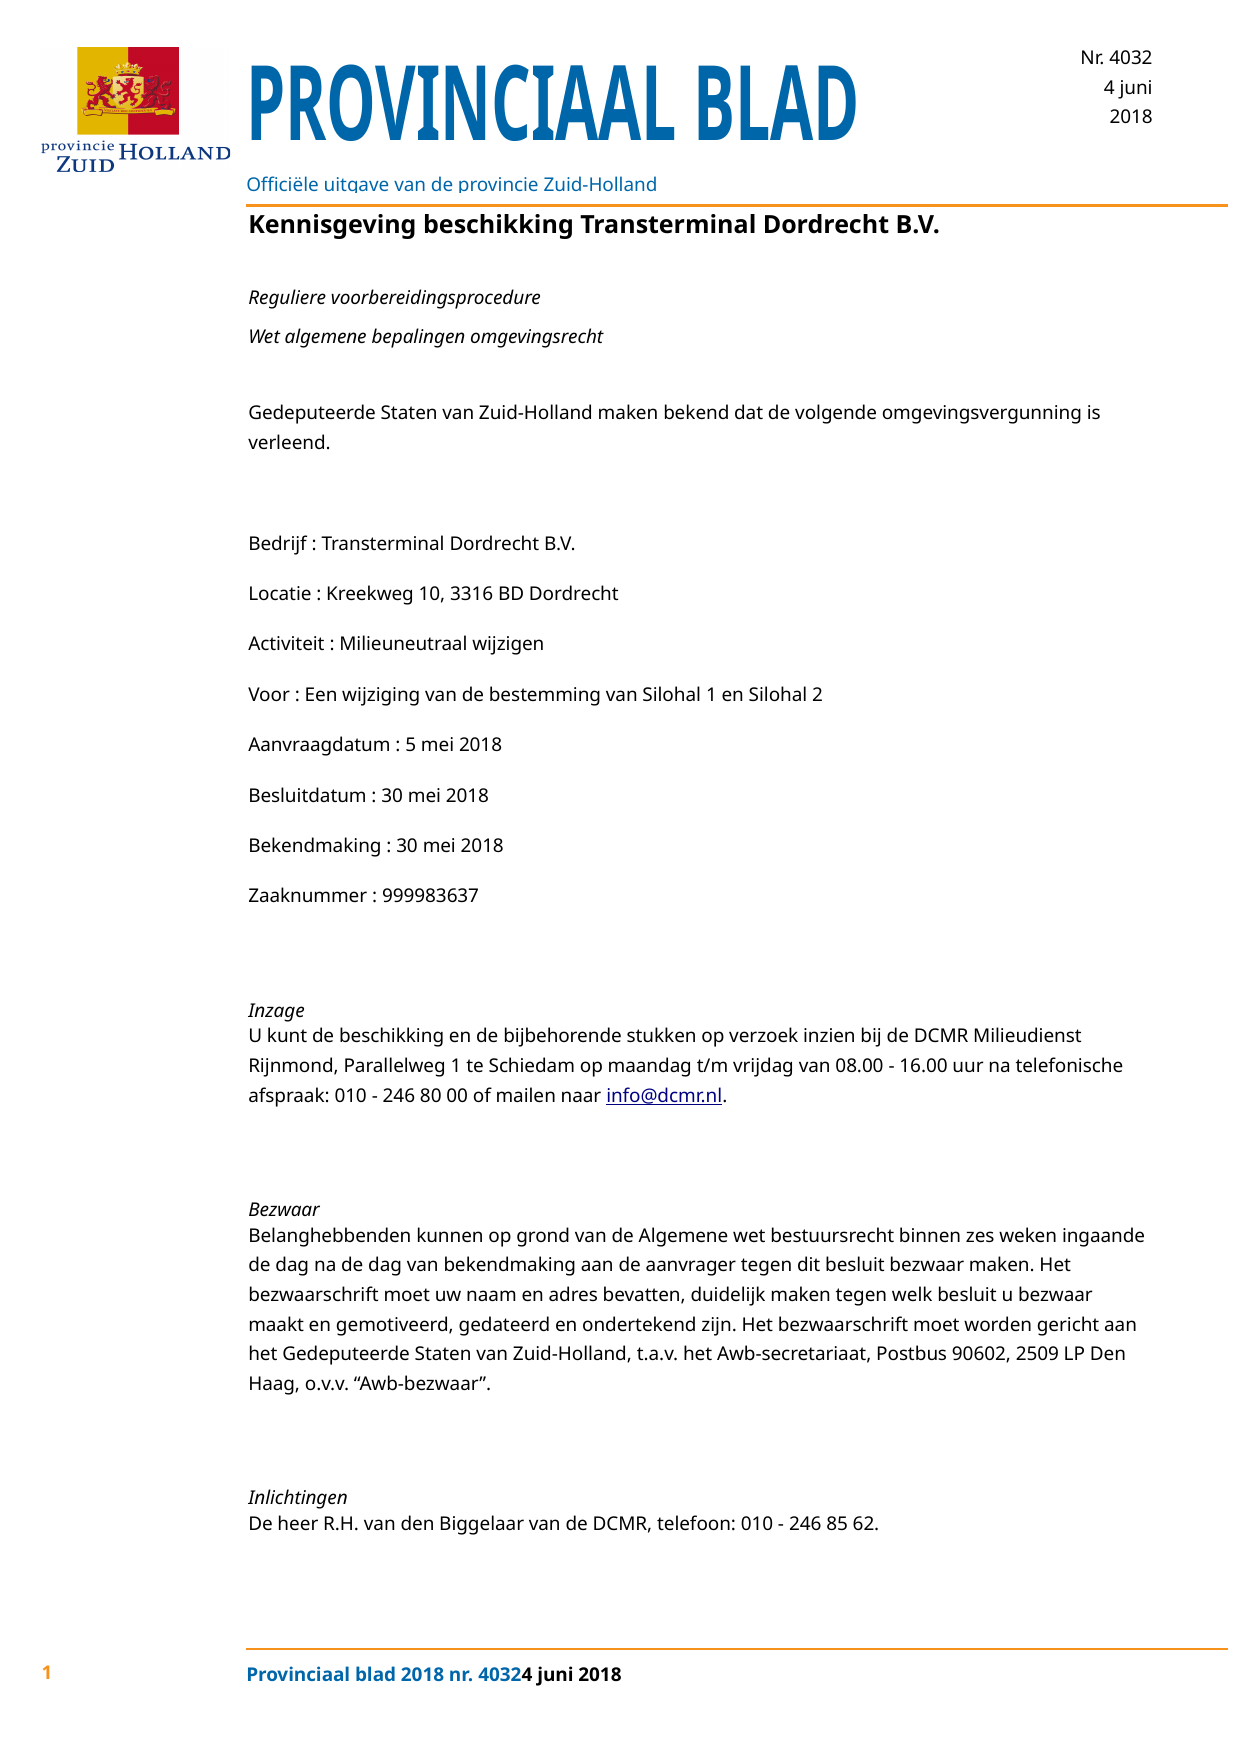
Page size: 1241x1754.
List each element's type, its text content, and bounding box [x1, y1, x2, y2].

text De heer R.H. van den Biggelaar van de DCMR, telefoon: 010 - 246 85 62. [248, 1510, 1152, 1536]
text Bedrijf : Transterminal Dordrecht B.V. [248, 530, 1152, 555]
text Bezwaar [248, 1196, 1152, 1222]
text Voor : Een wijziging van de bestemming van Silohal 1 en Silohal 2 [248, 681, 1152, 707]
text Bekendmaking : 30 mei 2018 [248, 832, 1152, 858]
text Kennisgeving beschikking Transterminal Dordrecht B.V. [248, 207, 1152, 241]
text Activiteit : Milieuneutraal wijzigen [248, 631, 1152, 656]
text Inlichtingen [248, 1484, 1152, 1510]
text Gedeputeerde Staten van Zuid-Holland maken bekend dat de volgende omgevingsvergunning is verleend. [248, 399, 1152, 454]
text Wet algemene bepalingen omgevingsrecht [248, 323, 1152, 349]
text Locatie : Kreekweg 10, 3316 BD Dordrecht [248, 580, 1152, 606]
text Zaaknummer : 999983637 [248, 883, 1152, 908]
text Reguliere voorbereidingsprocedure [248, 284, 1152, 309]
text Aanvraagdatum : 5 mei 2018 [248, 731, 1152, 757]
picture [41, 47, 231, 172]
text U kunt de beschikking en de bijbehorende stukken op verzoek inzien bij de DCMR Milieudienst Rijnmond, Parallelweg 1 te Schiedam op maandag t/m vrijdag van 08.00 - 16.00 uur na telefonische afspraak: 010 - 246 80 00 of mailen naar info@dcmr.nl. [248, 1023, 1152, 1108]
text Inzage [248, 997, 1152, 1023]
text Belanghebbenden kunnen op grond van de Algemene wet bestuursrecht binnen zes weken ingaande de dag na de dag van bekendmaking aan de aanvrager tegen dit besluit bezwaar maken. Het bezwaarschrift moet uw naam en adres bevatten, duidelijk maken tegen welk besluit u bezwaar maakt en gemotiveerd, gedateerd en ondertekend zijn. Het bezwaarschrift moet worden gericht aan het Gedeputeerde Staten van Zuid-Holland, t.a.v. het Awb-secretariaat, Postbus 90602, 2509 LP Den Haag, o.v.v. “Awb-bezwaar”. [248, 1222, 1152, 1396]
text Besluitdatum : 30 mei 2018 [248, 782, 1152, 807]
